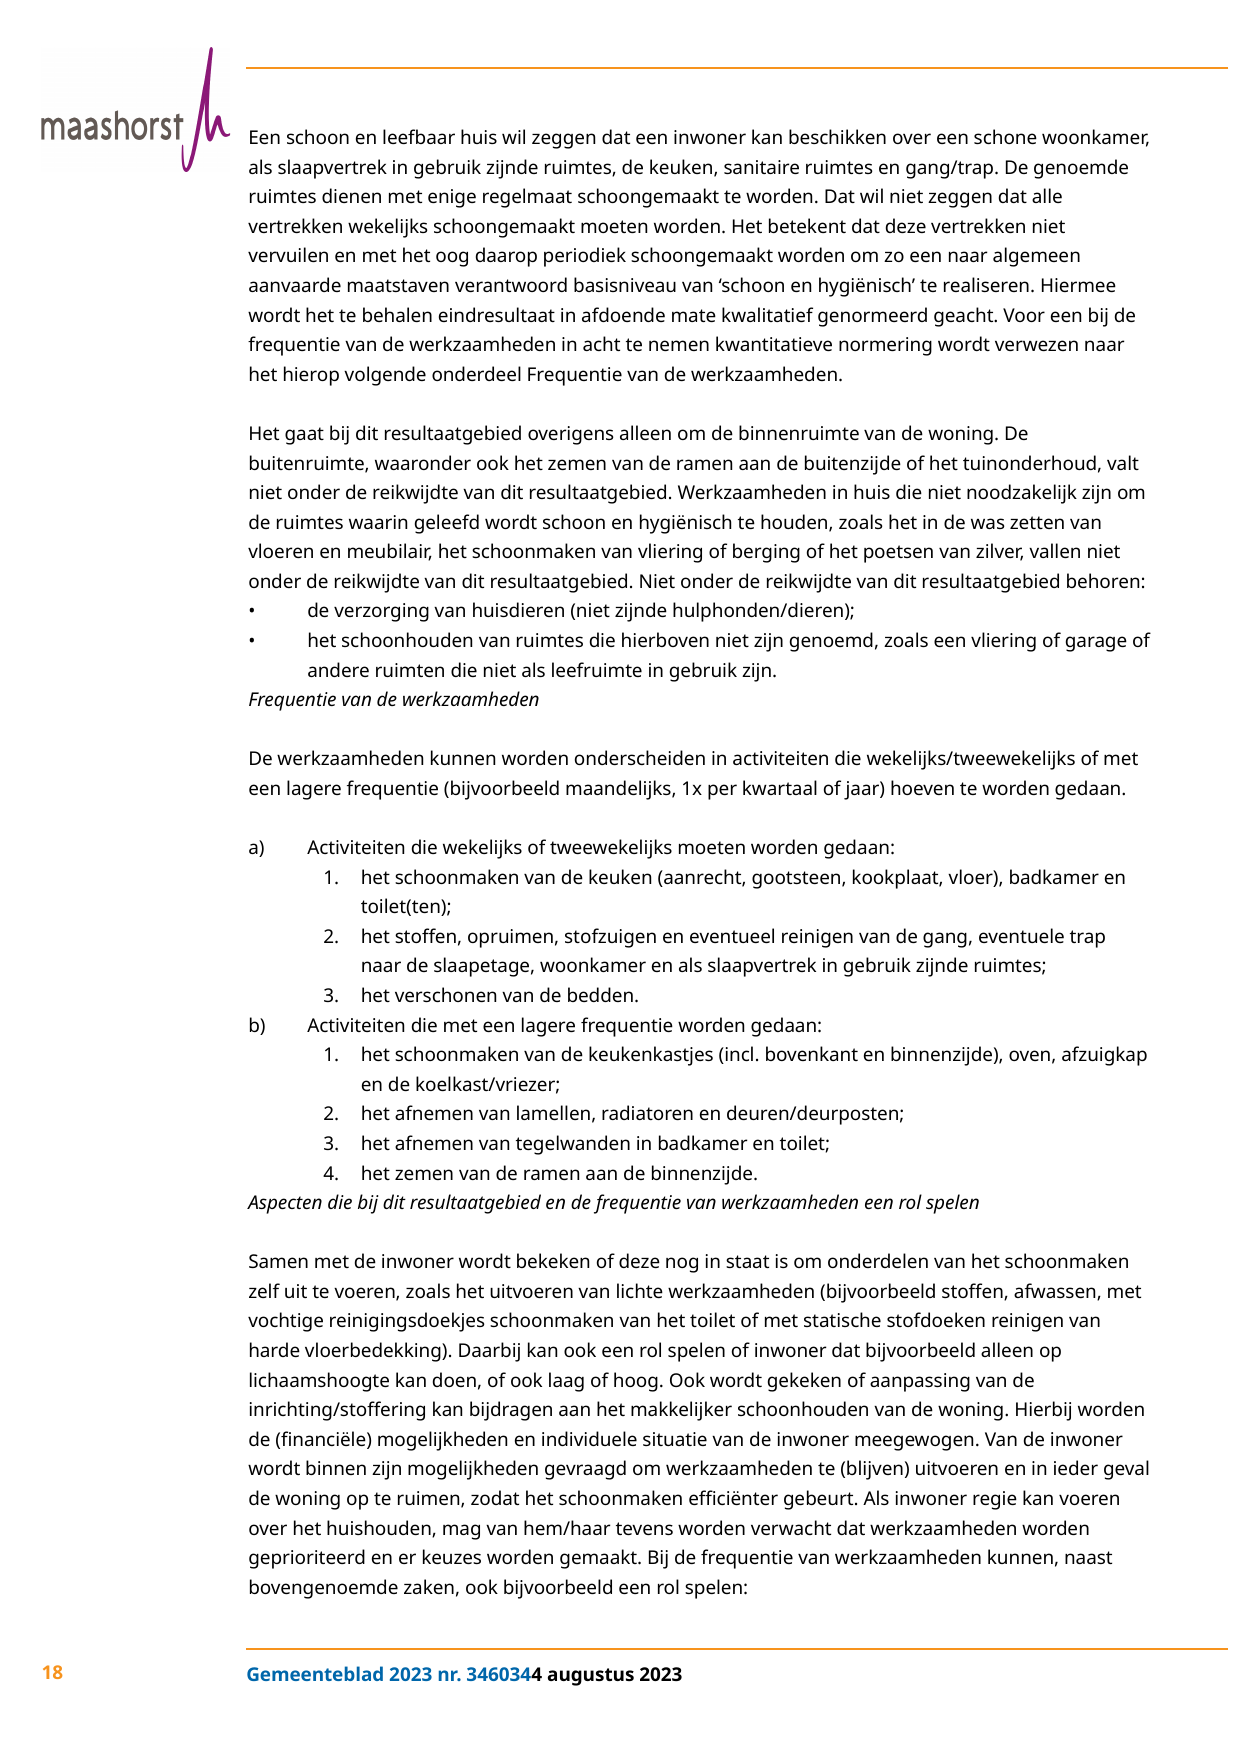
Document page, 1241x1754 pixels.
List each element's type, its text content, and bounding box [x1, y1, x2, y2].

list de verzorging van huisdieren (niet zijnde hulphonden/dieren); [248, 598, 1152, 623]
picture [41, 47, 231, 172]
list het afnemen van lamellen, radiatoren en deuren/deurposten; [323, 1101, 1152, 1126]
list het verschonen van de bedden. [323, 982, 1152, 1008]
list Activiteiten die met een lagere frequentie worden gedaan: [248, 1012, 1152, 1038]
text Aspecten die bij dit resultaatgebied en de frequentie van werkzaamheden een rol spelen [248, 1189, 1152, 1215]
list het schoonhouden van ruimtes die hierboven niet zijn genoemd, zoals een vliering of garage of andere ruimten die niet als leefruimte in gebruik zijn. [248, 627, 1152, 683]
list Activiteiten die wekelijks of tweewekelijks moeten worden gedaan: [248, 834, 1152, 860]
list het zemen van de ramen aan de binnenzijde. [323, 1160, 1152, 1186]
list het stoffen, opruimen, stofzuigen en eventueel reinigen van de gang, eventuele trap naar de slaapetage, woonkamer en als slaapvertrek in gebruik zijnde ruimtes; [323, 923, 1152, 978]
list het schoonmaken van de keuken (aanrecht, gootsteen, kookplaat, vloer), badkamer en toilet(ten); [323, 864, 1152, 919]
text Samen met de inwoner wordt bekeken of deze nog in staat is om onderdelen van het schoonmaken zelf uit te voeren, zoals het uitvoeren van lichte werkzaamheden (bijvoorbeeld stoffen, afwassen, met vochtige reinigingsdoekjes schoonmaken van het toilet of met statische stofdoeken reinigen van harde vloerbedekking). Daarbij kan ook een rol spelen of inwoner dat bijvoorbeeld alleen op lichaamshoogte kan doen, of ook laag of hoog. Ook wordt gekeken of aanpassing van de inrichting/stoffering kan bijdragen aan het makkelijker schoonhouden van de woning. Hierbij worden de (financiële) mogelijkheden en individuele situatie van de inwoner meegewogen. Van de inwoner wordt binnen zijn mogelijkheden gevraagd om werkzaamheden te (blijven) uitvoeren en in ieder geval de woning op te ruimen, zodat het schoonmaken efficiënter gebeurt. Als inwoner regie kan voeren over het huishouden, mag van hem/haar tevens worden verwacht dat werkzaamheden worden geprioriteerd en er keuzes worden gemaakt. Bij de frequentie van werkzaamheden kunnen, naast bovengenoemde zaken, ook bijvoorbeeld een rol spelen: [248, 1248, 1152, 1600]
text De werkzaamheden kunnen worden onderscheiden in activiteiten die wekelijks/tweewekelijks of met een lagere frequentie (bijvoorbeeld maandelijks, 1x per kwartaal of jaar) hoeven te worden gedaan. [248, 746, 1152, 801]
text Frequentie van de werkzaamheden [248, 686, 1152, 712]
text Het gaat bij dit resultaatgebied overigens alleen om de binnenruimte van de woning. De buitenruimte, waaronder ook het zemen van de ramen aan de buitenzijde of het tuinonderhoud, valt niet onder de reikwijdte van dit resultaatgebied. Werkzaamheden in huis die niet noodzakelijk zijn om de ruimtes waarin geleefd wordt schoon en hygiënisch te houden, zoals het in de was zetten van vloeren en meubilair, het schoonmaken van vliering of berging of het poetsen van zilver, vallen niet onder de reikwijdte van dit resultaatgebied. Niet onder de reikwijdte van dit resultaatgebied behoren: [248, 420, 1152, 594]
list het schoonmaken van de keukenkastjes (incl. bovenkant en binnenzijde), oven, afzuigkap en de koelkast/vriezer; [323, 1041, 1152, 1097]
text Een schoon en leefbaar huis wil zeggen dat een inwoner kan beschikken over een schone woonkamer, als slaapvertrek in gebruik zijnde ruimtes, de keuken, sanitaire ruimtes en gang/trap. De genoemde ruimtes dienen met enige regelmaat schoongemaakt te worden. Dat wil niet zeggen dat alle vertrekken wekelijks schoongemaakt moeten worden. Het betekent dat deze vertrekken niet vervuilen en met het oog daarop periodiek schoongemaakt worden om zo een naar algemeen aanvaarde maatstaven verantwoord basisniveau van ‘schoon en hygiënisch’ te realiseren. Hiermee wordt het te behalen eindresultaat in afdoende mate kwalitatief genormeerd geacht. Voor een bij de frequentie van de werkzaamheden in acht te nemen kwantitatieve normering wordt verwezen naar het hierop volgende onderdeel Frequentie van de werkzaamheden. [248, 124, 1152, 387]
list het afnemen van tegelwanden in badkamer en toilet; [323, 1130, 1152, 1156]
